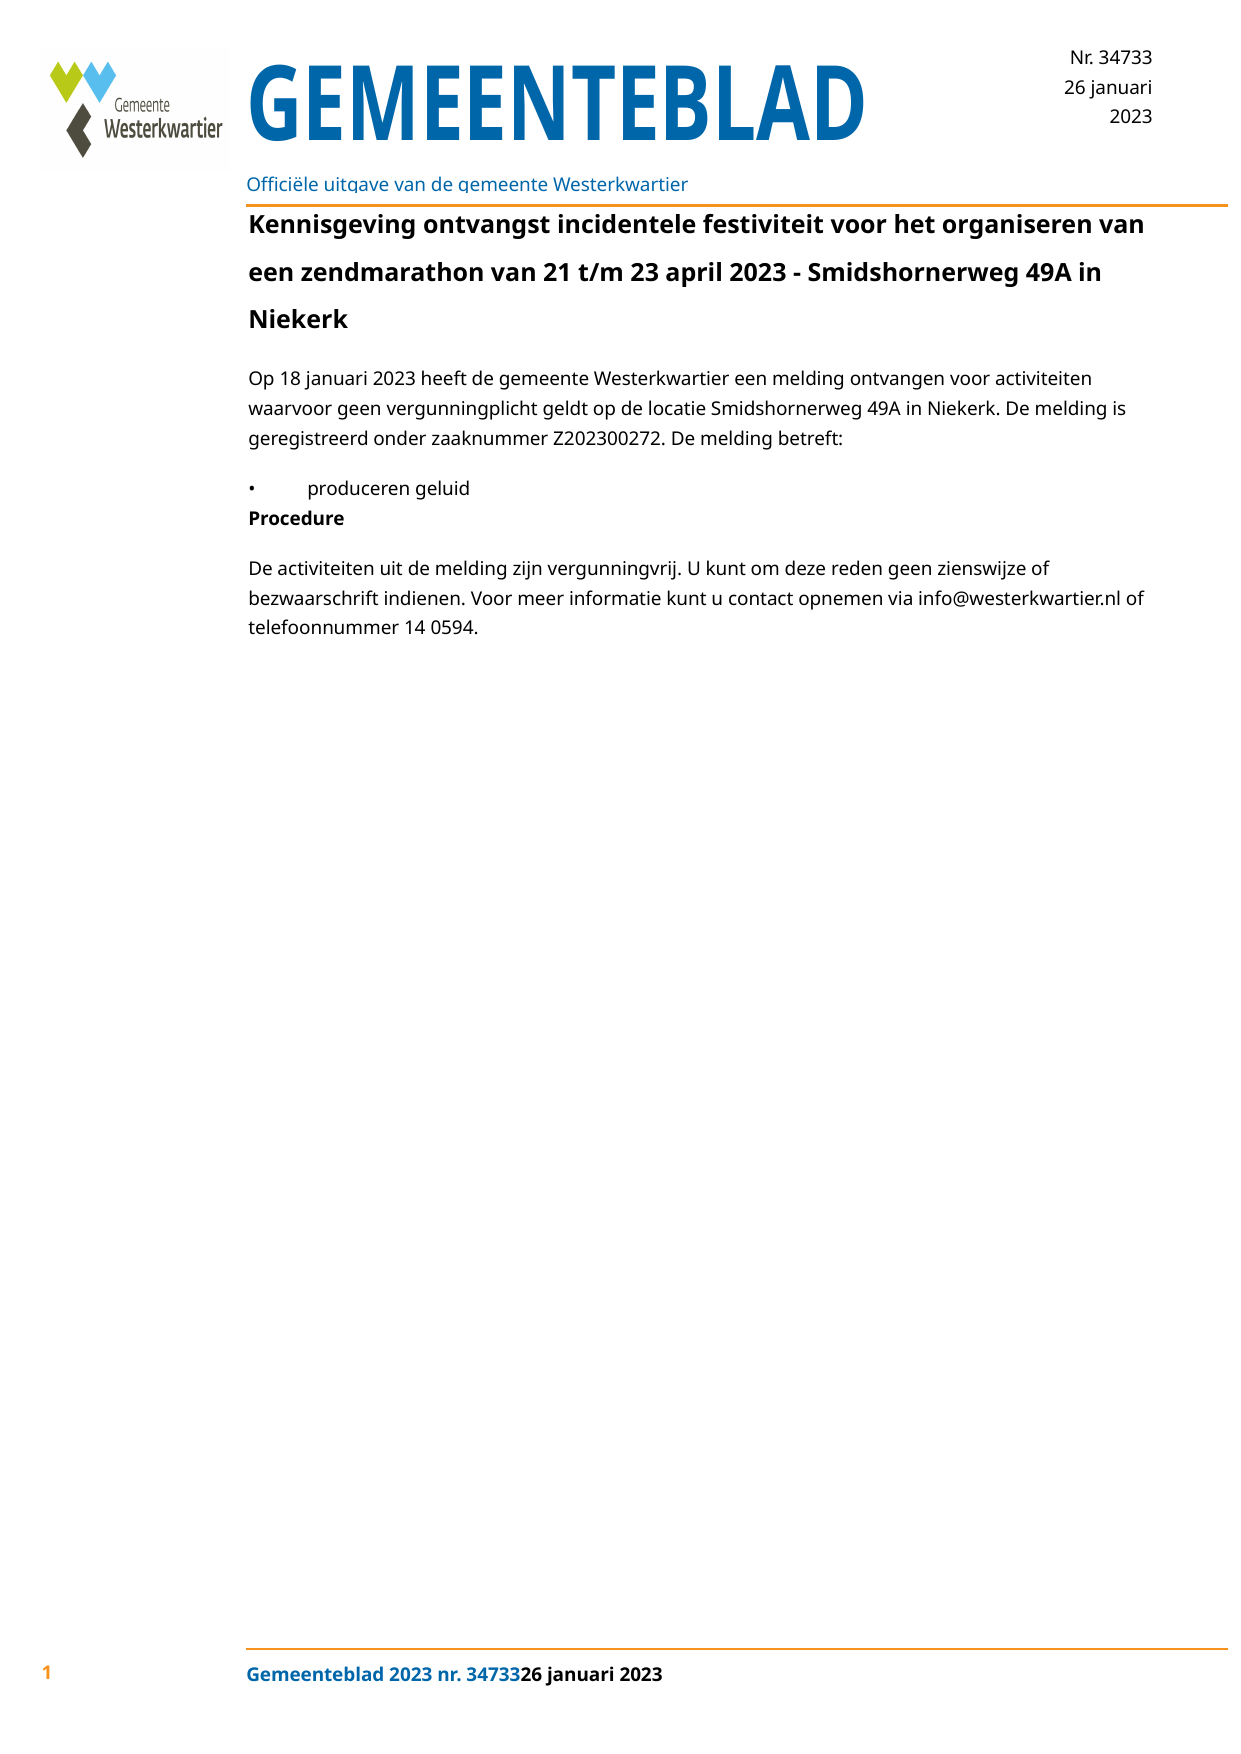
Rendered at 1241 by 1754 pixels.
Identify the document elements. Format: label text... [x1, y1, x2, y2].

text Kennisgeving ontvangst incidentele festiviteit voor het organiseren van een zendmarathon van 21 t/m 23 april 2023 - Smidshornerweg 49A in Niekerk [248, 207, 1152, 336]
text Op 18 januari 2023 heeft de gemeente Westerkwartier een melding ontvangen voor activiteiten waarvoor geen vergunningplicht geldt op de locatie Smidshornerweg 49A in Niekerk. De melding is geregistreerd onder zaaknummer Z202300272. De melding betreft: [248, 366, 1152, 450]
list produceren geluid [248, 475, 1152, 501]
text Procedure [248, 505, 1152, 530]
text De activiteiten uit de melding zijn vergunningvrij. U kunt om deze reden geen zienswijze of bezwaarschrift indienen. Voor meer informatie kunt u contact opnemen via info@westerkwartier.nl of telefoonnummer 14 0594. [248, 555, 1152, 640]
picture [41, 47, 231, 172]
